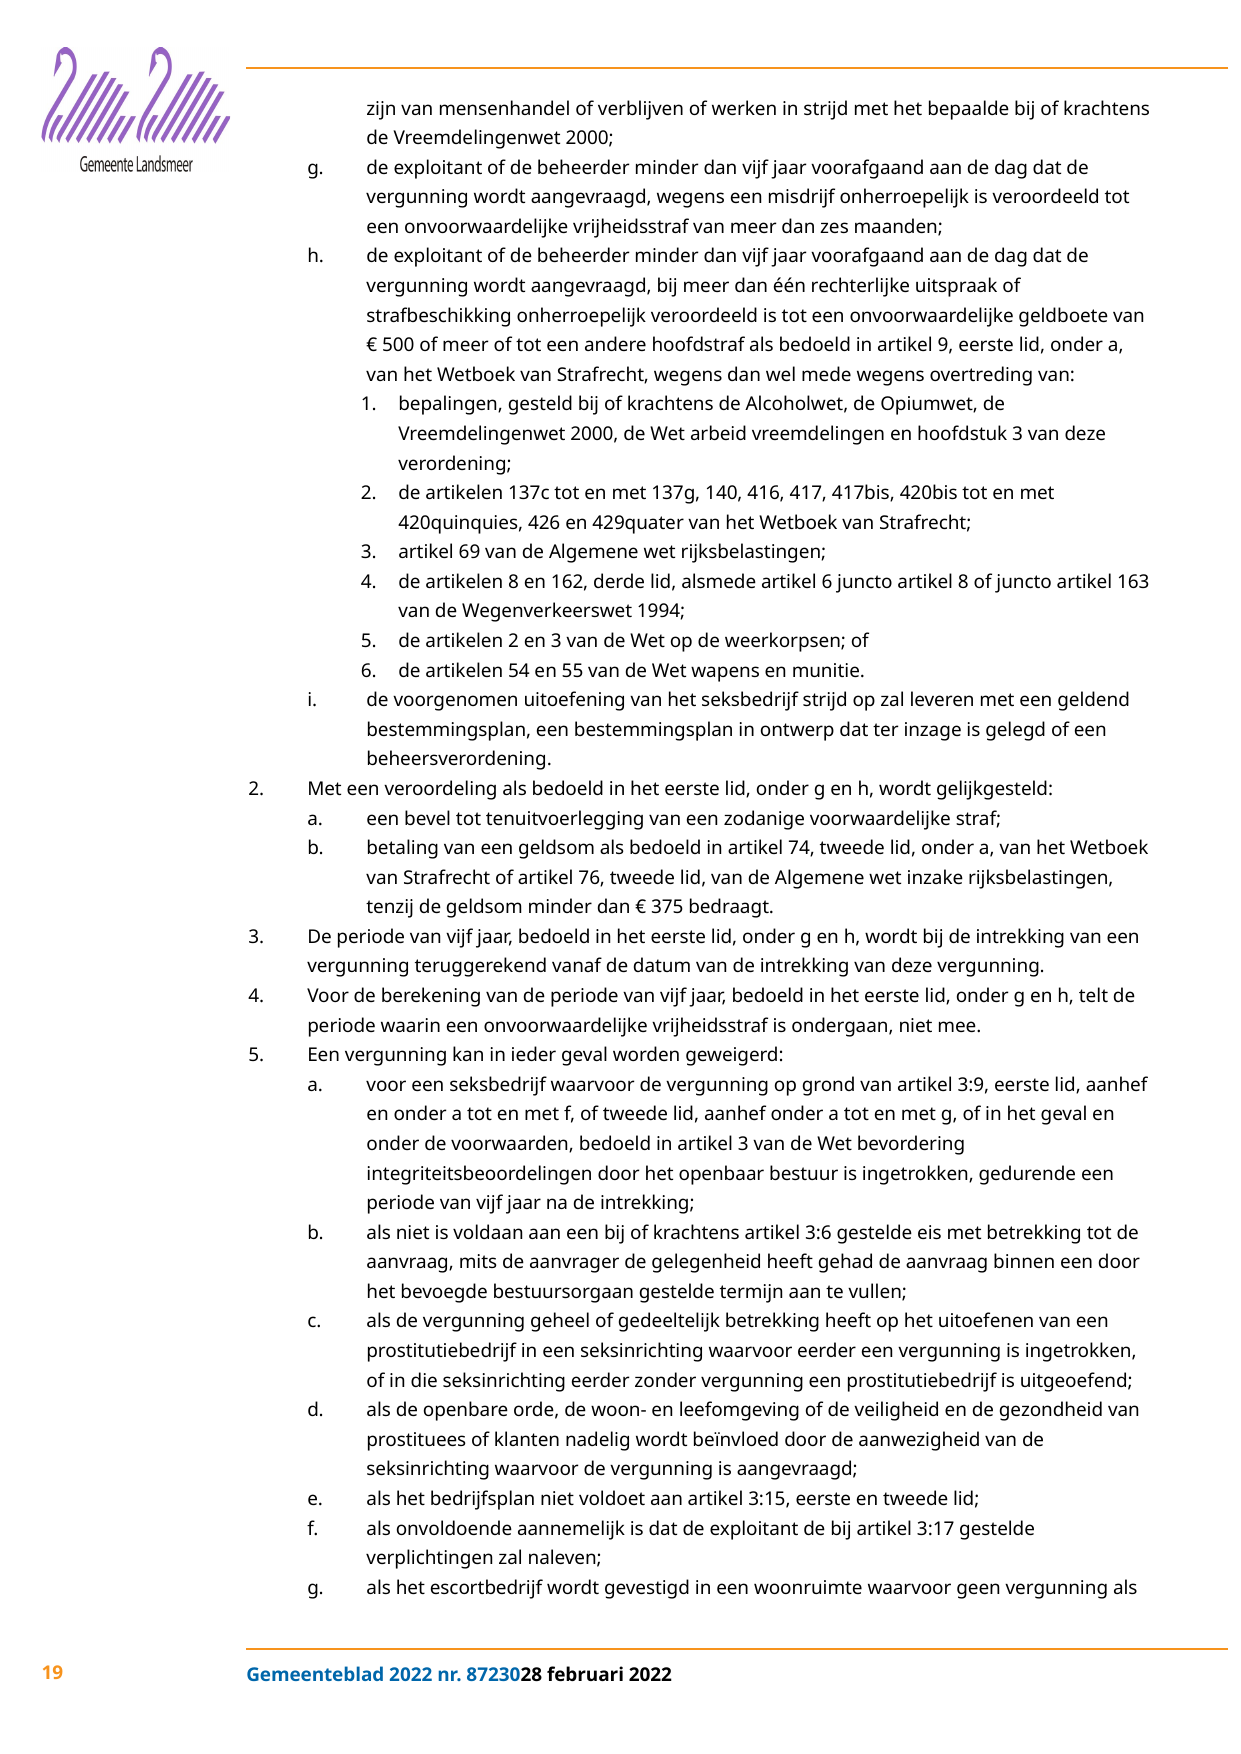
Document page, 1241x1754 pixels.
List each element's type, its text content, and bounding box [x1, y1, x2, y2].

list als niet is voldaan aan een bij of krachtens artikel 3:6 gestelde eis met betrekking tot de aanvraag, mits de aanvrager de gelegenheid heeft gehad de aanvraag binnen een door het bevoegde bestuursorgaan gestelde termijn aan te vullen; [307, 1219, 1152, 1304]
list artikel 69 van de Algemene wet rijksbelastingen; [361, 538, 1152, 564]
list de artikelen 8 en 162, derde lid, alsmede artikel 6 juncto artikel 8 of juncto artikel 163 van de Wegenverkeerswet 1994; [361, 568, 1152, 623]
list als het escortbedrijf wordt gevestigd in een woonruimte waarvoor geen vergunning als [307, 1574, 1152, 1600]
list als het bedrijfsplan niet voldoet aan artikel 3:15, eerste en tweede lid; [307, 1485, 1152, 1511]
list een bevel tot tenuitvoerlegging van een zodanige voorwaardelijke straf; [307, 805, 1152, 831]
list de voorgenomen uitoefening van het seksbedrijf strijd op zal leveren met een geldend bestemmingsplan, een bestemmingsplan in ontwerp dat ter inzage is gelegd of een beheersverordening. [307, 686, 1152, 771]
picture [41, 47, 231, 172]
list bepalingen, gesteld bij of krachtens de Alcoholwet, de Opiumwet, de Vreemdelingenwet 2000, de Wet arbeid vreemdelingen en hoofdstuk 3 van deze verordening; [361, 391, 1152, 476]
list als de vergunning geheel of gedeeltelijk betrekking heeft op het uitoefenen van een prostitutiebedrijf in een seksinrichting waarvoor eerder een vergunning is ingetrokken, of in die seksinrichting eerder zonder vergunning een prostitutiebedrijf is uitgeoefend; [307, 1308, 1152, 1393]
list als onvoldoende aannemelijk is dat de exploitant de bij artikel 3:17 gestelde verplichtingen zal naleven; [307, 1515, 1152, 1570]
list als de openbare orde, de woon- en leefomgeving of de veiligheid en de gezondheid van prostituees of klanten nadelig wordt beïnvloed door de aanwezigheid van de seksinrichting waarvoor de vergunning is aangevraagd; [307, 1396, 1152, 1481]
list de artikelen 137c tot en met 137g, 140, 416, 417, 417bis, 420bis tot en met 420quinquies, 426 en 429quater van het Wetboek van Strafrecht; [361, 479, 1152, 535]
list de artikelen 54 en 55 van de Wet wapens en munitie. [361, 657, 1152, 683]
list zijn van mensenhandel of verblijven of werken in strijd met het bepaalde bij of krachtens de Vreemdelingenwet 2000; [307, 95, 1152, 150]
list Voor de berekening van de periode van vijf jaar, bedoeld in het eerste lid, onder g en h, telt de periode waarin een onvoorwaardelijke vrijheidsstraf is ondergaan, niet mee. [248, 982, 1152, 1038]
list Met een veroordeling als bedoeld in het eerste lid, onder g en h, wordt gelijkgesteld: [248, 775, 1152, 801]
list De periode van vijf jaar, bedoeld in het eerste lid, onder g en h, wordt bij de intrekking van een vergunning teruggerekend vanaf de datum van de intrekking van deze vergunning. [248, 923, 1152, 978]
list de exploitant of de beheerder minder dan vijf jaar voorafgaand aan de dag dat de vergunning wordt aangevraagd, bij meer dan één rechterlijke uitspraak of strafbeschikking onherroepelijk veroordeeld is tot een onvoorwaardelijke geldboete van € 500 of meer of tot een andere hoofdstraf als bedoeld in artikel 9, eerste lid, onder a, van het Wetboek van Strafrecht, wegens dan wel mede wegens overtreding van: [307, 243, 1152, 387]
list betaling van een geldsom als bedoeld in artikel 74, tweede lid, onder a, van het Wetboek van Strafrecht of artikel 76, tweede lid, van de Algemene wet inzake rijksbelastingen, tenzij de geldsom minder dan € 375 bedraagt. [307, 834, 1152, 919]
list voor een seksbedrijf waarvoor de vergunning op grond van artikel 3:9, eerste lid, aanhef en onder a tot en met f, of tweede lid, aanhef onder a tot en met g, of in het geval en onder de voorwaarden, bedoeld in artikel 3 van de Wet bevordering integriteitsbeoordelingen door het openbaar bestuur is ingetrokken, gedurende een periode van vijf jaar na de intrekking; [307, 1071, 1152, 1215]
list de artikelen 2 en 3 van de Wet op de weerkorpsen; of [361, 627, 1152, 653]
list Een vergunning kan in ieder geval worden geweigerd: [248, 1041, 1152, 1067]
list de exploitant of de beheerder minder dan vijf jaar voorafgaand aan de dag dat de vergunning wordt aangevraagd, wegens een misdrijf onherroepelijk is veroordeeld tot een onvoorwaardelijke vrijheidsstraf van meer dan zes maanden; [307, 154, 1152, 239]
